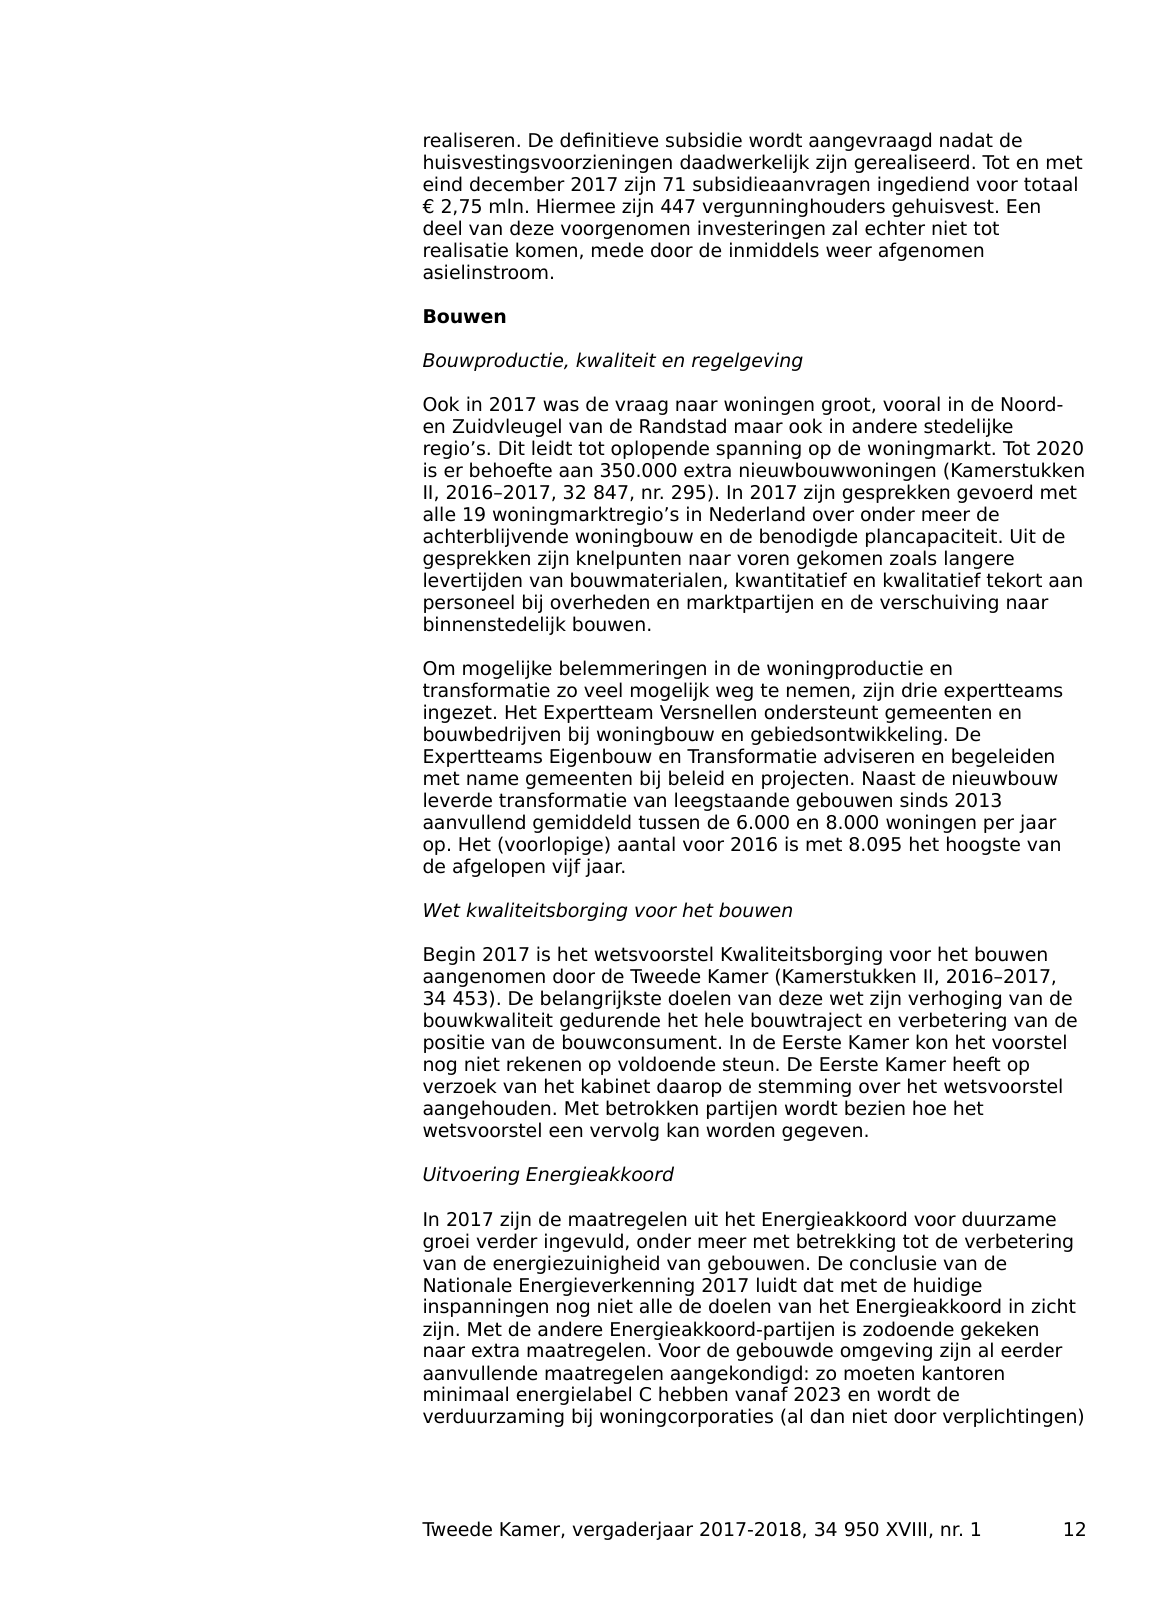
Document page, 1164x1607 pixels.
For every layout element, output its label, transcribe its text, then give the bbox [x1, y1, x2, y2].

text Begin 2017 is het wetsvoorstel Kwaliteitsborging voor het bouwen aangenomen door de Tweede Kamer (Kamerstukken II, 2016–2017, 34 453). De belangrijkste doelen van deze wet zijn verhoging van de bouwkwaliteit gedurende het hele bouwtraject en verbetering van de positie van de bouwconsument. In de Eerste Kamer kon het voorstel nog niet rekenen op voldoende steun. De Eerste Kamer heeft op verzoek van het kabinet daarop de stemming over het wetsvoorstel aangehouden. Met betrokken partijen wordt bezien hoe het wetsvoorstel een vervolg kan worden gegeven. [422, 944, 1087, 1142]
subtitle Wet kwaliteitsborging voor het bouwen [422, 900, 1087, 922]
subtitle Uitvoering Energieakkoord [422, 1164, 1087, 1186]
text Ook in 2017 was de vraag naar woningen groot, vooral in de Noord- en Zuidvleugel van de Randstad maar ook in andere stedelijke regio’s. Dit leidt tot oplopende spanning op de woningmarkt. Tot 2020 is er behoefte aan 350.000 extra nieuwbouwwoningen (Kamerstukken II, 2016–2017, 32 847, nr. 295). In 2017 zijn gesprekken gevoerd met alle 19 woningmarktregio’s in Nederland over onder meer de achterblijvende woningbouw en de benodigde plancapaciteit. Uit de gesprekken zijn knelpunten naar voren gekomen zoals langere levertijden van bouwmaterialen, kwantitatief en kwalitatief tekort aan personeel bij overheden en marktpartijen en de verschuiving naar binnenstedelijk bouwen. [422, 394, 1087, 636]
subtitle Bouwen [422, 306, 1087, 328]
text Om mogelijke belemmeringen in de woningproductie en transformatie zo veel mogelijk weg te nemen, zijn drie expertteams ingezet. Het Expertteam Versnellen ondersteunt gemeenten en bouwbedrijven bij woningbouw en gebiedsontwikkeling. De Expertteams Eigenbouw en Transformatie adviseren en begeleiden met name gemeenten bij beleid en projecten. Naast de nieuwbouw leverde transformatie van leegstaande gebouwen sinds 2013 aanvullend gemiddeld tussen de 6.000 en 8.000 woningen per jaar op. Het (voorlopige) aantal voor 2016 is met 8.095 het hoogste van de afgelopen vijf jaar. [422, 658, 1087, 878]
subtitle Bouwproductie, kwaliteit en regelgeving [422, 350, 1087, 372]
text realiseren. De definitieve subsidie wordt aangevraagd nadat de huisvestingsvoorzieningen daadwerkelijk zijn gerealiseerd. Tot en met eind december 2017 zijn 71 subsidieaanvragen ingediend voor totaal € 2,75 mln. Hiermee zijn 447 vergunninghouders gehuisvest. Een deel van deze voorgenomen investeringen zal echter niet tot realisatie komen, mede door de inmiddels weer afgenomen asielinstroom. [422, 130, 1087, 284]
text In 2017 zijn de maatregelen uit het Energieakkoord voor duurzame groei verder ingevuld, onder meer met betrekking tot de verbetering van de energiezuinigheid van gebouwen. De conclusie van de Nationale Energieverkenning 2017 luidt dat met de huidige inspanningen nog niet alle de doelen van het Energieakkoord in zicht zijn. Met de andere Energieakkoord-partijen is zodoende gekeken naar extra maatregelen. Voor de gebouwde omgeving zijn al eerder aanvullende maatregelen aangekondigd: zo moeten kantoren minimaal energielabel C hebben vanaf 2023 en wordt de verduurzaming bij woningcorporaties (al dan niet door verplichtingen) [422, 1208, 1087, 1428]
